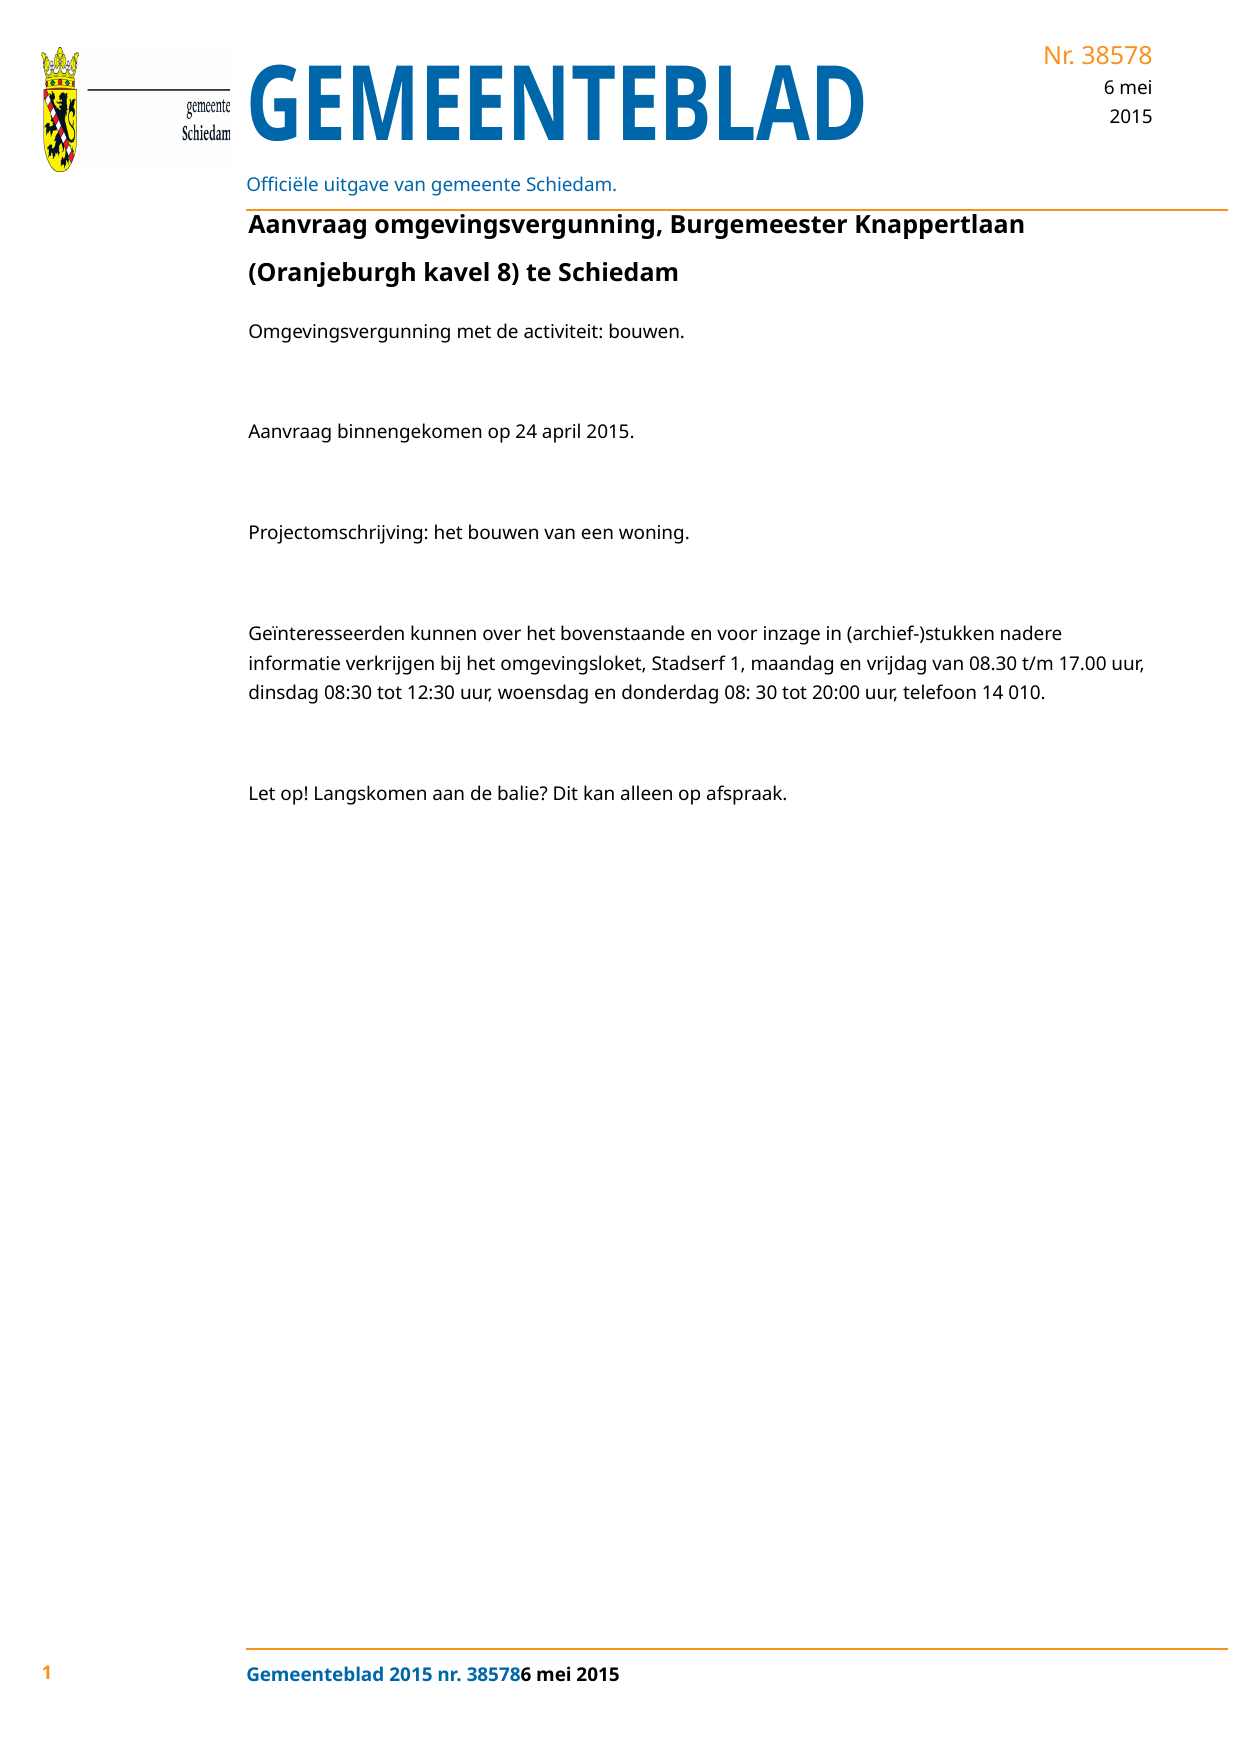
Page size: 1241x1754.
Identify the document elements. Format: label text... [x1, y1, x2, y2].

text Aanvraag omgevingsvergunning, Burgemeester Knappertlaan (Oranjeburgh kavel 8) te Schiedam [248, 211, 1152, 288]
text Projectomschrijving: het bouwen van een woning. [248, 519, 1152, 545]
picture [41, 47, 231, 172]
text Aanvraag binnengekomen op 24 april 2015. [248, 419, 1152, 444]
text Geïnteresseerden kunnen over het bovenstaande en voor inzage in (archief-)stukken nadere informatie verkrijgen bij het omgevingsloket, Stadserf 1, maandag en vrijdag van 08.30 t/m 17.00 uur, dinsdag 08:30 tot 12:30 uur, woensdag en donderdag 08: 30 tot 20:00 uur, telefoon 14 010. [248, 620, 1152, 705]
text Omgevingsvergunning met de activiteit: bouwen. [248, 318, 1152, 344]
text Let op! Langskomen aan de balie? Dit kan alleen op afspraak. [248, 780, 1152, 806]
